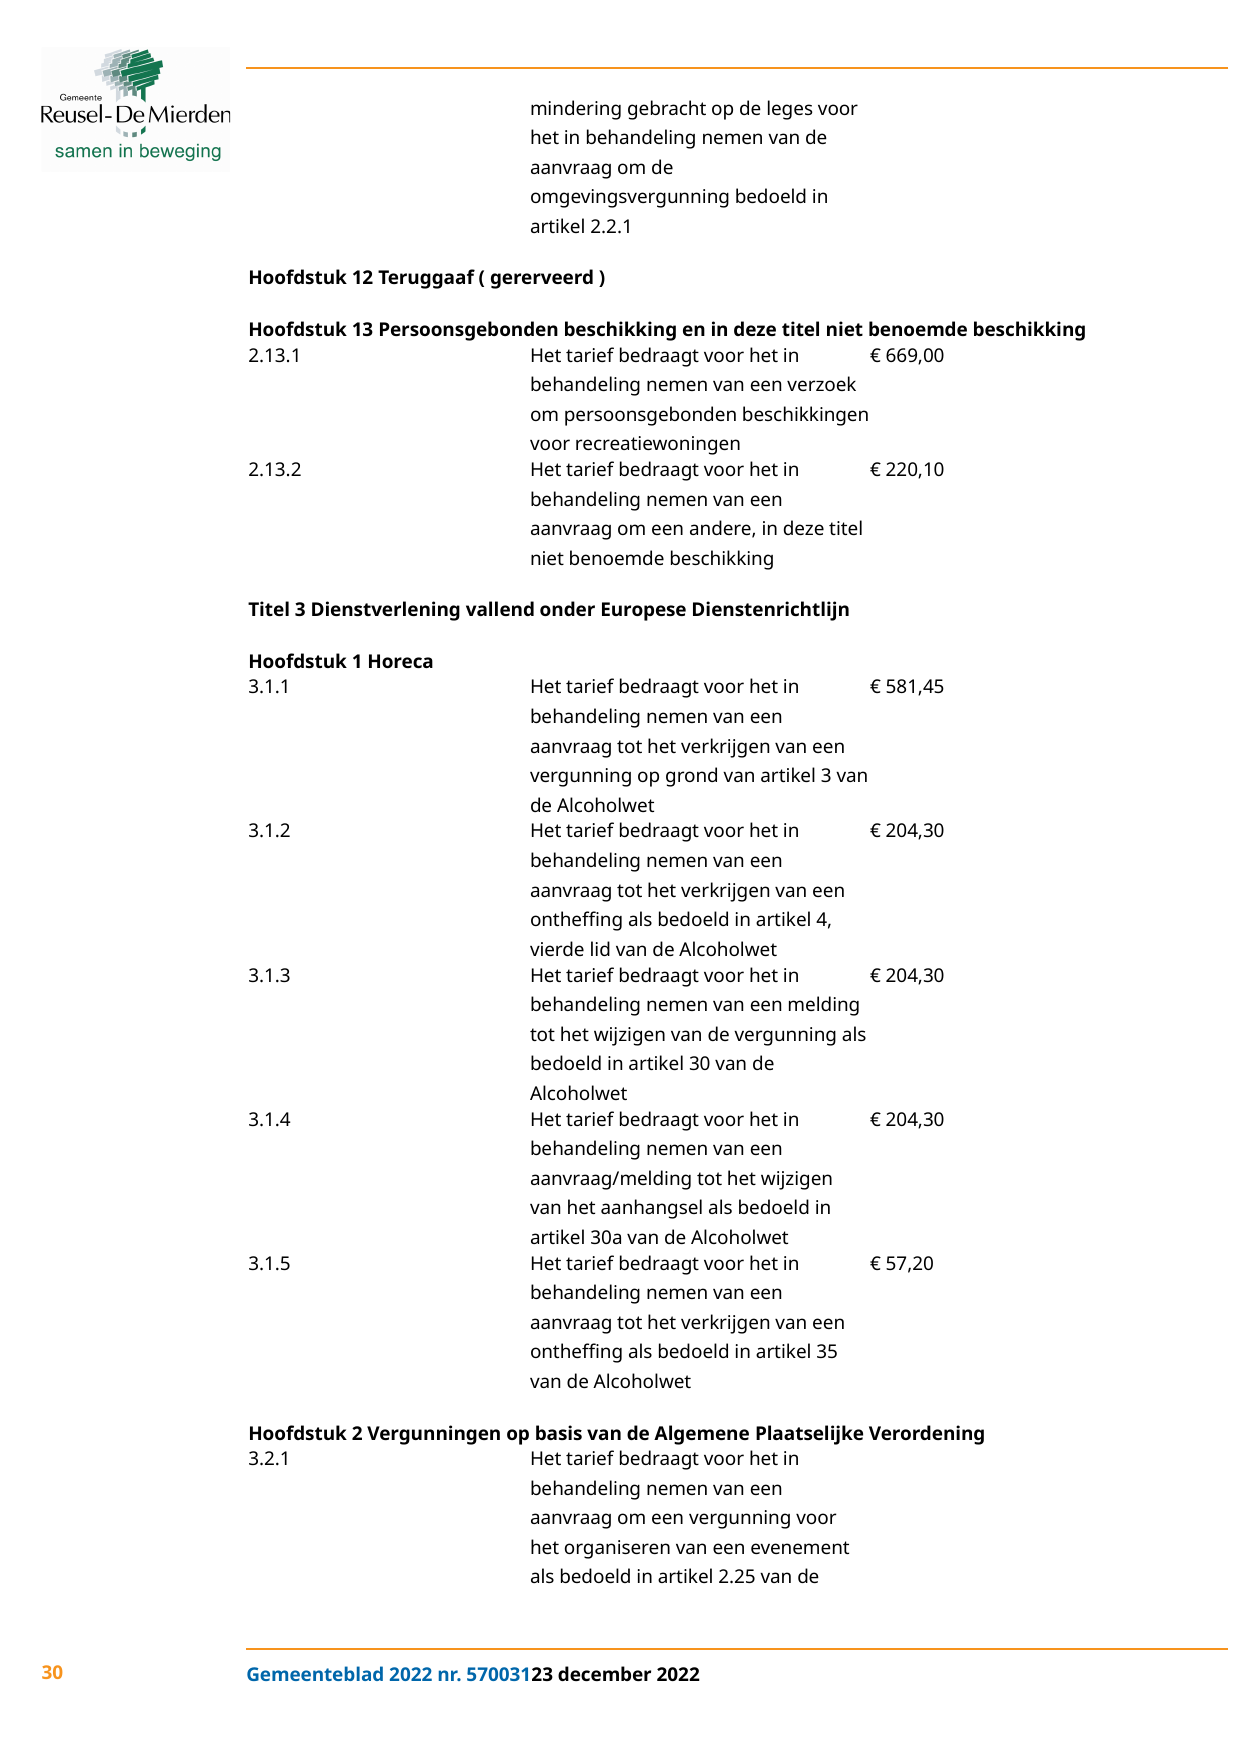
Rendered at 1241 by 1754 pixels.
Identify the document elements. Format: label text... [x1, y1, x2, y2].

table_cell € 581,45 [870, 674, 1152, 818]
table_cell [530, 622, 870, 648]
table_cell 2.13.2 [248, 456, 530, 571]
table_cell € 204,30 [870, 962, 1152, 1106]
table_cell € 204,30 [870, 818, 1152, 962]
table_cell [248, 622, 530, 648]
table_cell € 669,00 [870, 342, 1152, 456]
table_cell [870, 571, 1152, 596]
table_cell Het tarief bedraagt voor het in behandeling nemen van een verzoek om persoonsgebonden beschikkingen voor recreatiewoningen [530, 342, 870, 456]
table_cell [248, 571, 530, 596]
table_cell € 57,20 [870, 1250, 1152, 1394]
table_cell 2.13.1 [248, 342, 530, 456]
table_cell Het tarief bedraagt voor het in behandeling nemen van een aanvraag/melding tot het wijzigen van het aanhangsel als bedoeld in artikel 30a van de Alcoholwet [530, 1106, 870, 1250]
picture [41, 47, 231, 172]
table_cell Het tarief bedraagt voor het in behandeling nemen van een aanvraag tot het verkrijgen van een ontheffing als bedoeld in artikel 4, vierde lid van de Alcoholwet [530, 818, 870, 962]
table_cell Het tarief bedraagt voor het in behandeling nemen van een aanvraag tot het verkrijgen van een ontheffing als bedoeld in artikel 35 van de Alcoholwet [530, 1250, 870, 1394]
table_cell [870, 95, 1152, 239]
table_cell Hoofdstuk 2 Vergunningen op basis van de Algemene Plaatselijke Verordening [248, 1420, 1152, 1445]
table_cell [870, 1445, 1152, 1589]
table_cell 3.1.1 [248, 674, 530, 818]
table_cell [530, 1394, 870, 1420]
table_cell 3.1.5 [248, 1250, 530, 1394]
table_cell Titel 3 Dienstverlening vallend onder Europese Dienstenrichtlijn [248, 596, 1152, 622]
table_cell Het tarief bedraagt voor het in behandeling nemen van een melding tot het wijzigen van de vergunning als bedoeld in artikel 30 van de Alcoholwet [530, 962, 870, 1106]
table_cell 3.1.4 [248, 1106, 530, 1250]
table_cell [248, 1394, 530, 1420]
table_cell [248, 95, 530, 239]
table_cell € 204,30 [870, 1106, 1152, 1250]
table_cell Het tarief bedraagt voor het in behandeling nemen van een aanvraag tot het verkrijgen van een vergunning op grond van artikel 3 van de Alcoholwet [530, 674, 870, 818]
table_cell Hoofdstuk 1 Horeca [248, 648, 1152, 674]
table_cell [248, 239, 530, 264]
table_cell 3.1.3 [248, 962, 530, 1106]
table_cell Het tarief bedraagt voor het in behandeling nemen van een aanvraag om een vergunning voor het organiseren van een evenement als bedoeld in artikel 2.25 van de [530, 1445, 870, 1589]
table_cell [870, 239, 1152, 264]
table_cell 3.1.2 [248, 818, 530, 962]
table_cell mindering gebracht op de leges voor het in behandeling nemen van de aanvraag om de omgevingsvergunning bedoeld in artikel 2.2.1 [530, 95, 870, 239]
table_cell Hoofdstuk 12 Teruggaaf ( gererveerd ) [248, 265, 1152, 290]
table_cell [530, 571, 870, 596]
table_cell [870, 622, 1152, 648]
table_cell 3.2.1 [248, 1445, 530, 1589]
table_cell Hoofdstuk 13 Persoonsgebonden beschikking en in deze titel niet benoemde beschikking [248, 316, 1152, 342]
table_cell [248, 290, 1152, 316]
table_cell [870, 1394, 1152, 1420]
table_cell € 220,10 [870, 456, 1152, 571]
table_cell Het tarief bedraagt voor het in behandeling nemen van een aanvraag om een andere, in deze titel niet benoemde beschikking [530, 456, 870, 571]
table_cell [530, 239, 870, 264]
